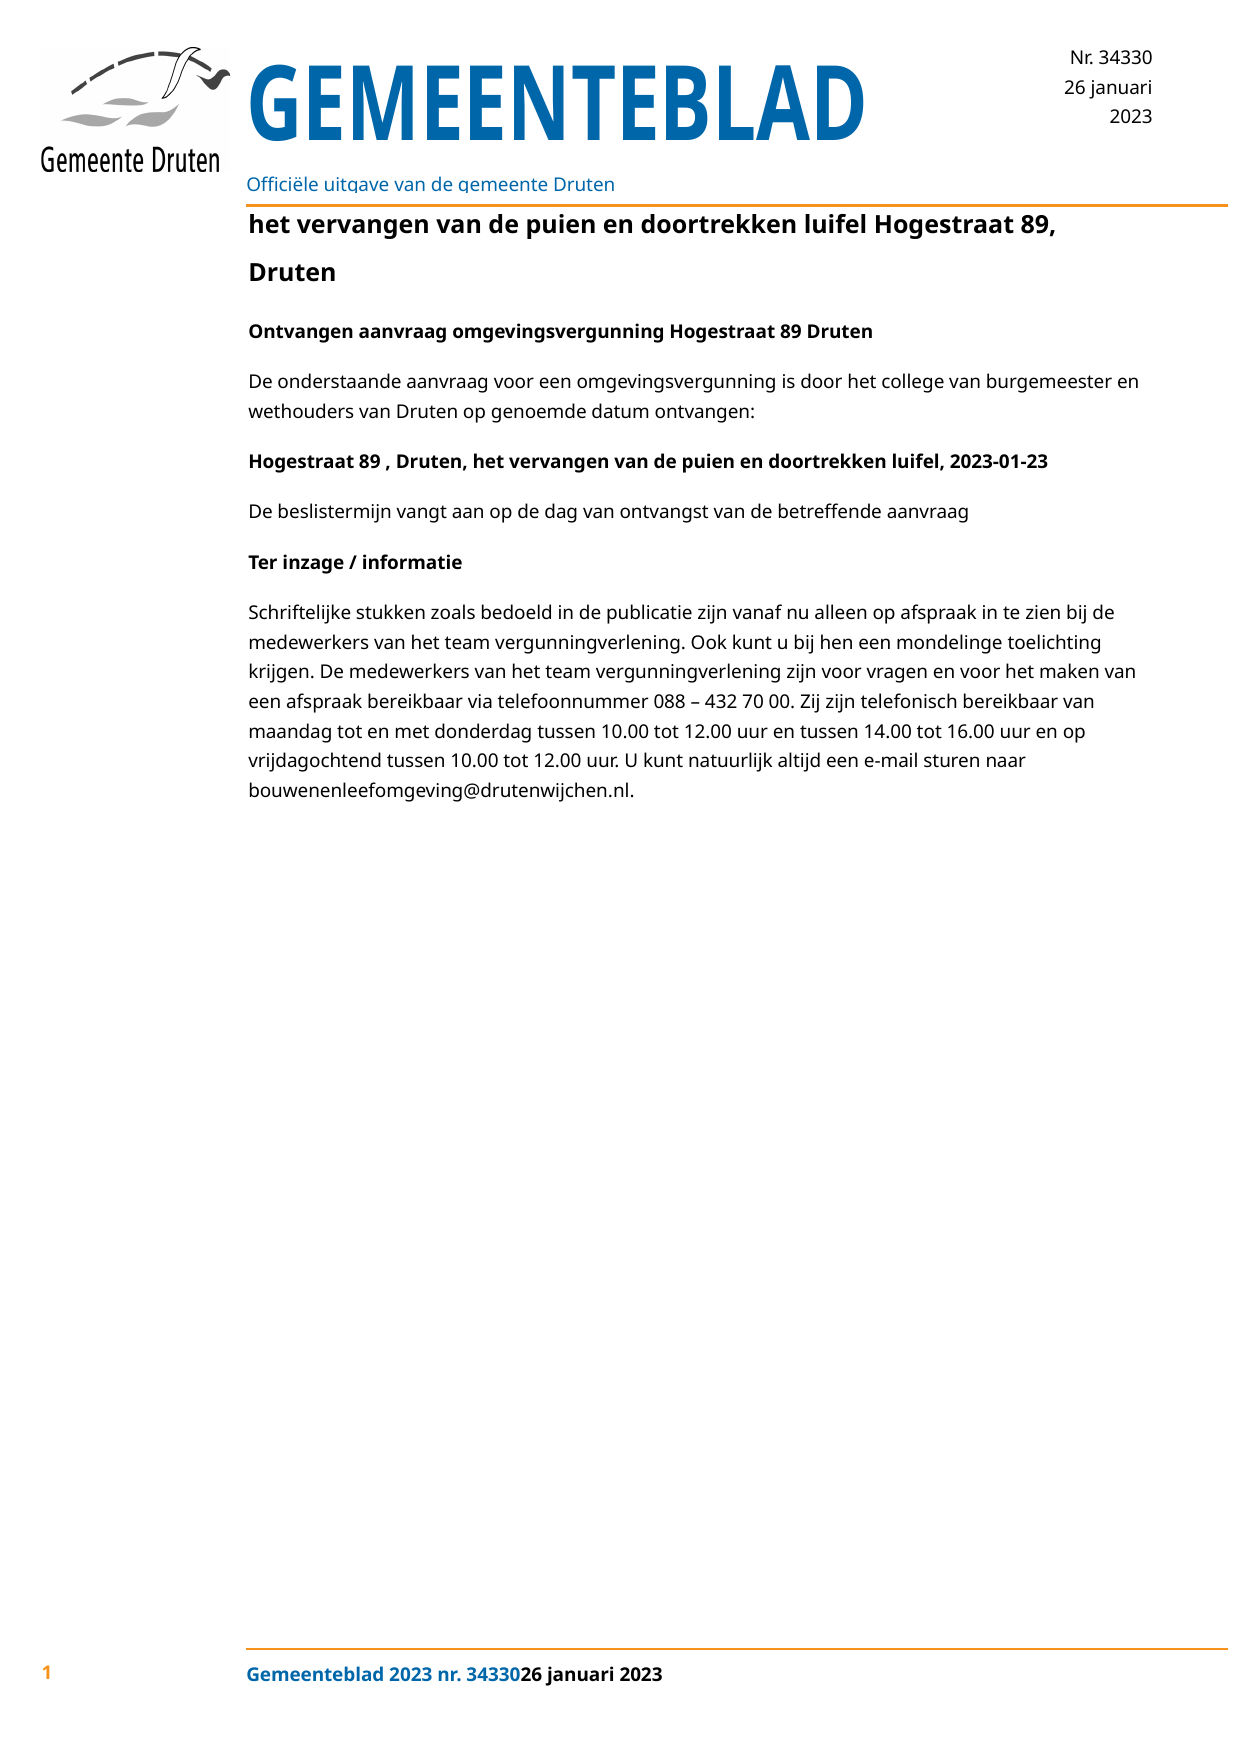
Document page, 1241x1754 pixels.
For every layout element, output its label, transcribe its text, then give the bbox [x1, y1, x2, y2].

text De beslistermijn vangt aan op de dag van ontvangst van de betreffende aanvraag [248, 499, 1152, 524]
text De onderstaande aanvraag voor een omgevingsvergunning is door het college van burgemeester en wethouders van Druten op genoemde datum ontvangen: [248, 368, 1152, 424]
picture [41, 47, 231, 172]
text het vervangen van de puien en doortrekken luifel Hogestraat 89, Druten [248, 207, 1152, 288]
text Ontvangen aanvraag omgevingsvergunning Hogestraat 89 Druten [248, 318, 1152, 344]
text Hogestraat 89 , Druten, het vervangen van de puien en doortrekken luifel, 2023-01-23 [248, 448, 1152, 474]
text Schriftelijke stukken zoals bedoeld in de publicatie zijn vanaf nu alleen op afspraak in te zien bij de medewerkers van het team vergunningverlening. Ook kunt u bij hen een mondelinge toelichting krijgen. De medewerkers van het team vergunningverlening zijn voor vragen en voor het maken van een afspraak bereikbaar via telefoonnummer 088 – 432 70 00. Zij zijn telefonisch bereikbaar van maandag tot en met donderdag tussen 10.00 tot 12.00 uur en tussen 14.00 tot 16.00 uur en op vrijdagochtend tussen 10.00 tot 12.00 uur. U kunt natuurlijk altijd een e-mail sturen naar bouwenenleefomgeving@drutenwijchen.nl. [248, 599, 1152, 803]
text Ter inzage / informatie [248, 549, 1152, 575]
